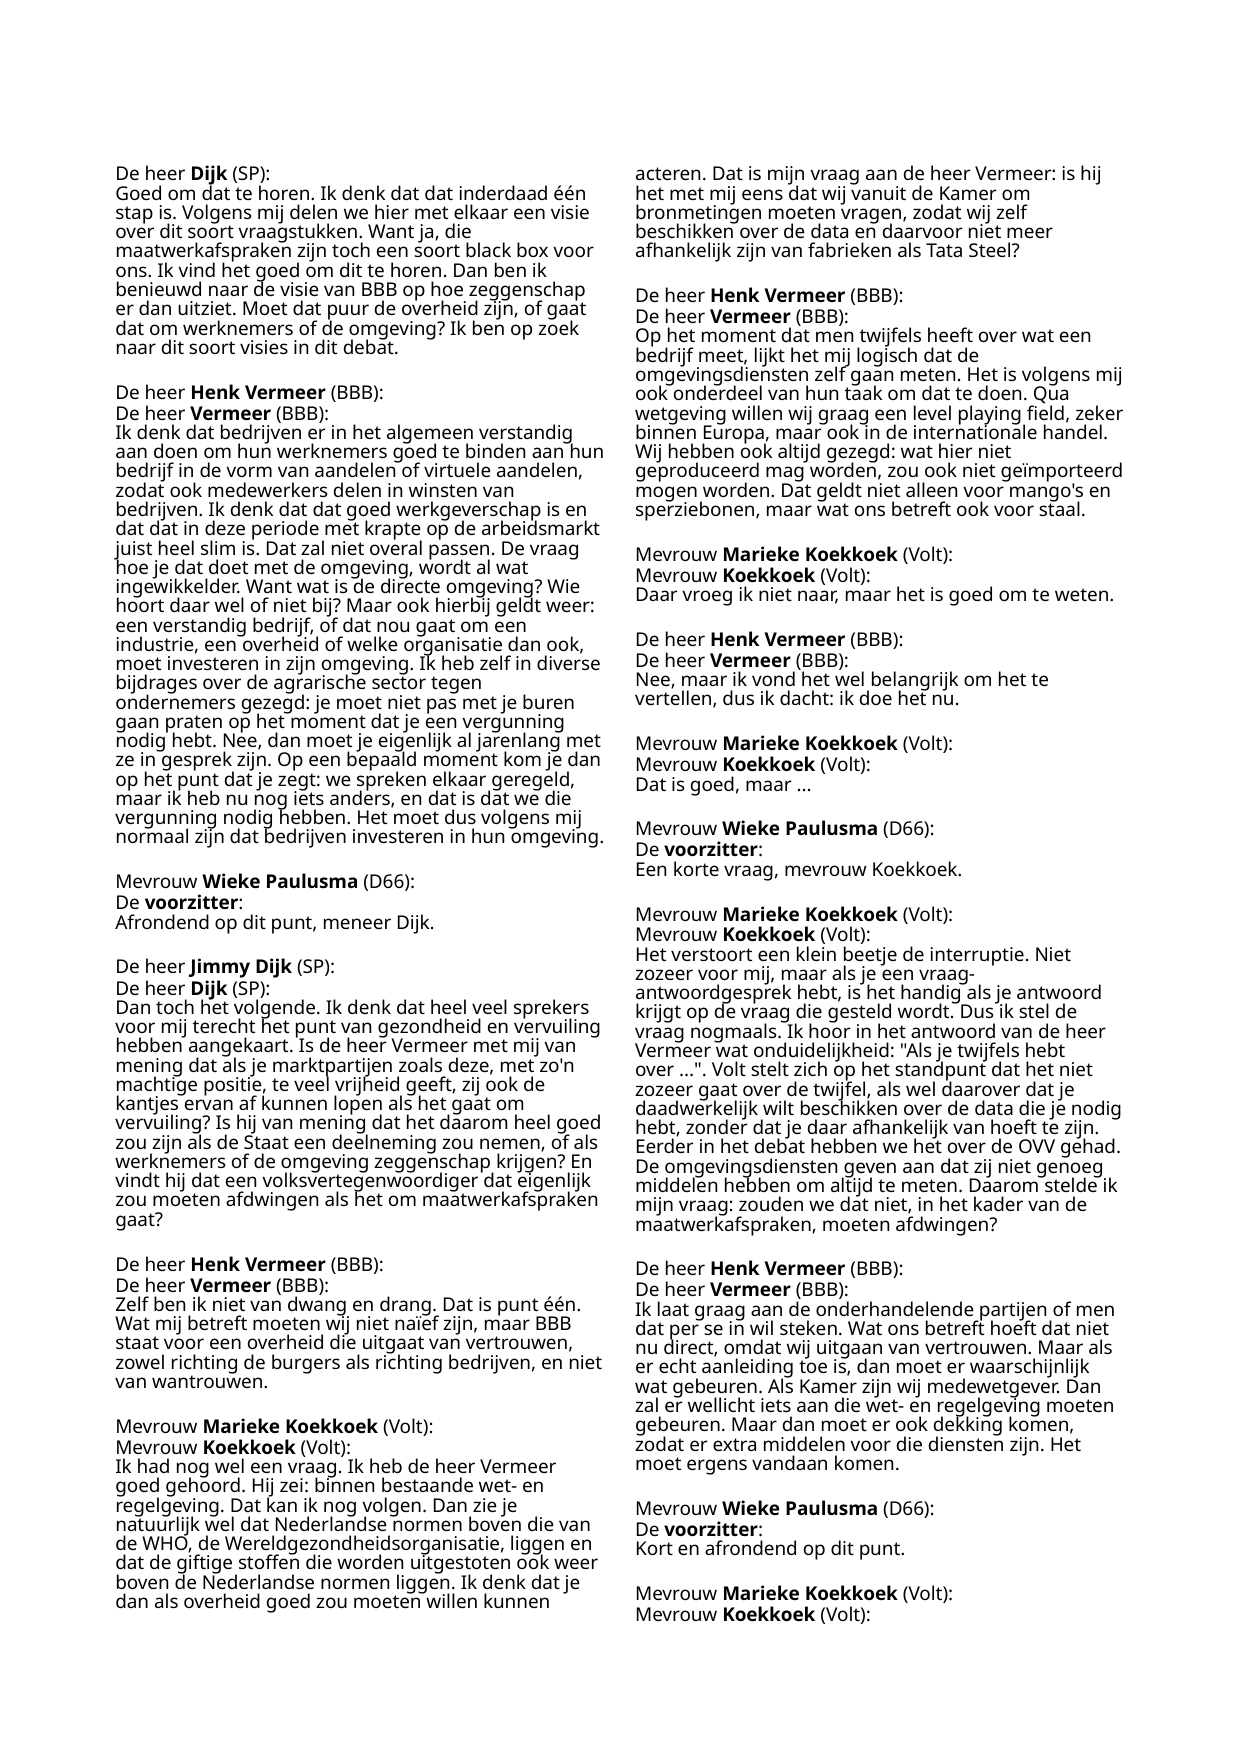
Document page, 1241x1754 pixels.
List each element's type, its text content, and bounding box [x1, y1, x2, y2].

text Mevrouw Koekkoek (Volt): [115, 1439, 605, 1458]
text Zelf ben ik niet van dwang en drang. Dat is punt één. Wat mij betreft moeten wij niet naïef zijn, maar BBB staat voor een overheid die uitgaat van vertrouwen, zowel richting de burgers als richting bedrijven, en niet van wantrouwen. [115, 1296, 605, 1392]
text De heer Vermeer (BBB): [115, 1277, 605, 1296]
text De heer Henk Vermeer (BBB): [635, 282, 1125, 308]
text De heer Henk Vermeer (BBB): [115, 379, 605, 404]
text Mevrouw Koekkoek (Volt): [635, 567, 1125, 586]
text De heer Dijk (SP): [115, 979, 605, 999]
text Ik had nog wel een vraag. Ik heb de heer Vermeer goed gehoord. Hij zei: binnen bestaande wet- en regelgeving. Dat kan ik nog volgen. Dan zie je natuurlijk wel dat Nederlandse normen boven die van de WHO, de Wereldgezondheidsorganisatie, liggen en dat de giftige stoffen die worden uitgestoten ook weer boven de Nederlandse normen liggen. Ik denk dat je dan als overheid goed zou moeten willen kunnen [115, 1458, 605, 1612]
text Mevrouw Marieke Koekkoek (Volt): [115, 1413, 605, 1439]
text Mevrouw Koekkoek (Volt): [635, 756, 1125, 776]
text De heer Dijk (SP): [115, 165, 605, 184]
text De voorzitter: [635, 841, 1125, 861]
text Mevrouw Wieke Paulusma (D66): [635, 816, 1125, 841]
text Kort en afrondend op dit punt. [635, 1540, 1125, 1559]
text Dat is goed, maar ... [635, 776, 1125, 795]
text Mevrouw Koekkoek (Volt): [635, 926, 1125, 946]
text De heer Vermeer (BBB): [115, 404, 605, 424]
text Mevrouw Wieke Paulusma (D66): [115, 869, 605, 894]
text Ik laat graag aan de onderhandelende partijen of men dat per se in wil steken. Wat ons betreft hoeft dat niet nu direct, omdat wij uitgaan van vertrouwen. Maar als er echt aanleiding toe is, dan moet er waarschijnlijk wat gebeuren. Als Kamer zijn wij medewetgever. Dan zal er wellicht iets aan die wet- en regelgeving moeten gebeuren. Maar dan moet er ook dekking komen, zodat er extra middelen voor die diensten zijn. Het moet ergens vandaan komen. [635, 1301, 1125, 1474]
text De heer Henk Vermeer (BBB): [635, 1256, 1125, 1281]
text Mevrouw Marieke Koekkoek (Volt): [635, 731, 1125, 756]
text Afrondend op dit punt, meneer Dijk. [115, 914, 605, 933]
text De heer Vermeer (BBB): [635, 308, 1125, 327]
text Mevrouw Wieke Paulusma (D66): [635, 1495, 1125, 1521]
text Mevrouw Marieke Koekkoek (Volt): [635, 541, 1125, 567]
text Ik denk dat bedrijven er in het algemeen verstandig aan doen om hun werknemers goed te binden aan hun bedrijf in de vorm van aandelen of virtuele aandelen, zodat ook medewerkers delen in winsten van bedrijven. Ik denk dat dat goed werkgeverschap is en dat dat in deze periode met krapte op de arbeidsmarkt juist heel slim is. Dat zal niet overal passen. De vraag hoe je dat doet met de omgeving, wordt al wat ingewikkelder. Want wat is de directe omgeving? Wie hoort daar wel of niet bij? Maar ook hierbij geldt weer: een verstandig bedrijf, of dat nou gaat om een industrie, een overheid of welke organisatie dan ook, moet investeren in zijn omgeving. Ik heb zelf in diverse bijdrages over de agrarische sector tegen ondernemers gezegd: je moet niet pas met je buren gaan praten op het moment dat je een vergunning nodig hebt. Nee, dan moet je eigenlijk al jarenlang met ze in gesprek zijn. Op een bepaald moment kom je dan op het punt dat je zegt: we spreken elkaar geregeld, maar ik heb nu nog iets anders, en dat is dat we die vergunning nodig hebben. Het moet dus volgens mij normaal zijn dat bedrijven investeren in hun omgeving. [115, 424, 605, 848]
text De heer Jimmy Dijk (SP): [115, 954, 605, 979]
text Goed om dat te horen. Ik denk dat dat inderdaad één stap is. Volgens mij delen we hier met elkaar een visie over dit soort vraagstukken. Want ja, die maatwerkafspraken zijn toch een soort black box voor ons. Ik vind het goed om dit te horen. Dan ben ik benieuwd naar de visie van BBB op hoe zeggenschap er dan uitziet. Moet dat puur de overheid zijn, of gaat dat om werknemers of de omgeving? Ik ben op zoek naar dit soort visies in dit debat. [115, 184, 605, 358]
text De heer Vermeer (BBB): [635, 652, 1125, 671]
text Daar vroeg ik niet naar, maar het is goed om te weten. [635, 586, 1125, 605]
text Het verstoort een klein beetje de interruptie. Niet zozeer voor mij, maar als je een vraag-antwoordgesprek hebt, is het handig als je antwoord krijgt op de vraag die gesteld wordt. Dus ik stel de vraag nogmaals. Ik hoor in het antwoord van de heer Vermeer wat onduidelijkheid: "Als je twijfels hebt over ...". Volt stelt zich op het standpunt dat het niet zozeer gaat over de twijfel, als wel daarover dat je daadwerkelijk wilt beschikken over de data die je nodig hebt, zonder dat je daar afhankelijk van hoeft te zijn. Eerder in het debat hebben we het over de OVV gehad. De omgevingsdiensten geven aan dat zij niet genoeg middelen hebben om altijd te meten. Daarom stelde ik mijn vraag: zouden we dat niet, in het kader van de maatwerkafspraken, moeten afdwingen? [635, 946, 1125, 1235]
text De voorzitter: [115, 894, 605, 914]
text Dan toch het volgende. Ik denk dat heel veel sprekers voor mij terecht het punt van gezondheid en vervuiling hebben aangekaart. Is de heer Vermeer met mij van mening dat als je marktpartijen zoals deze, met zo'n machtige positie, te veel vrijheid geeft, zij ook de kantjes ervan af kunnen lopen als het gaat om vervuiling? Is hij van mening dat het daarom heel goed zou zijn als de Staat een deelneming zou nemen, of als werknemers of de omgeving zeggenschap krijgen? En vindt hij dat een volksvertegenwoordiger dat eigenlijk zou moeten afdwingen als het om maatwerkafspraken gaat? [115, 999, 605, 1230]
text Een korte vraag, mevrouw Koekkoek. [635, 861, 1125, 880]
text Op het moment dat men twijfels heeft over wat een bedrijf meet, lijkt het mij logisch dat de omgevingsdiensten zelf gaan meten. Het is volgens mij ook onderdeel van hun taak om dat te doen. Qua wetgeving willen wij graag een level playing field, zeker binnen Europa, maar ook in de internationale handel. Wij hebben ook altijd gezegd: wat hier niet geproduceerd mag worden, zou ook niet geïmporteerd mogen worden. Dat geldt niet alleen voor mango's en sperziebonen, maar wat ons betreft ook voor staal. [635, 327, 1125, 520]
text acteren. Dat is mijn vraag aan de heer Vermeer: is hij het met mij eens dat wij vanuit de Kamer om bronmetingen moeten vragen, zodat wij zelf beschikken over de data en daarvoor niet meer afhankelijk zijn van fabrieken als Tata Steel? [635, 165, 1125, 262]
text Mevrouw Koekkoek (Volt): [635, 1606, 1125, 1625]
text De heer Henk Vermeer (BBB): [635, 626, 1125, 652]
text De heer Vermeer (BBB): [635, 1281, 1125, 1301]
text Mevrouw Marieke Koekkoek (Volt): [635, 901, 1125, 926]
text De voorzitter: [635, 1521, 1125, 1540]
text Nee, maar ik vond het wel belangrijk om het te vertellen, dus ik dacht: ik doe het nu. [635, 671, 1125, 710]
text Mevrouw Marieke Koekkoek (Volt): [635, 1580, 1125, 1606]
text De heer Henk Vermeer (BBB): [115, 1251, 605, 1277]
